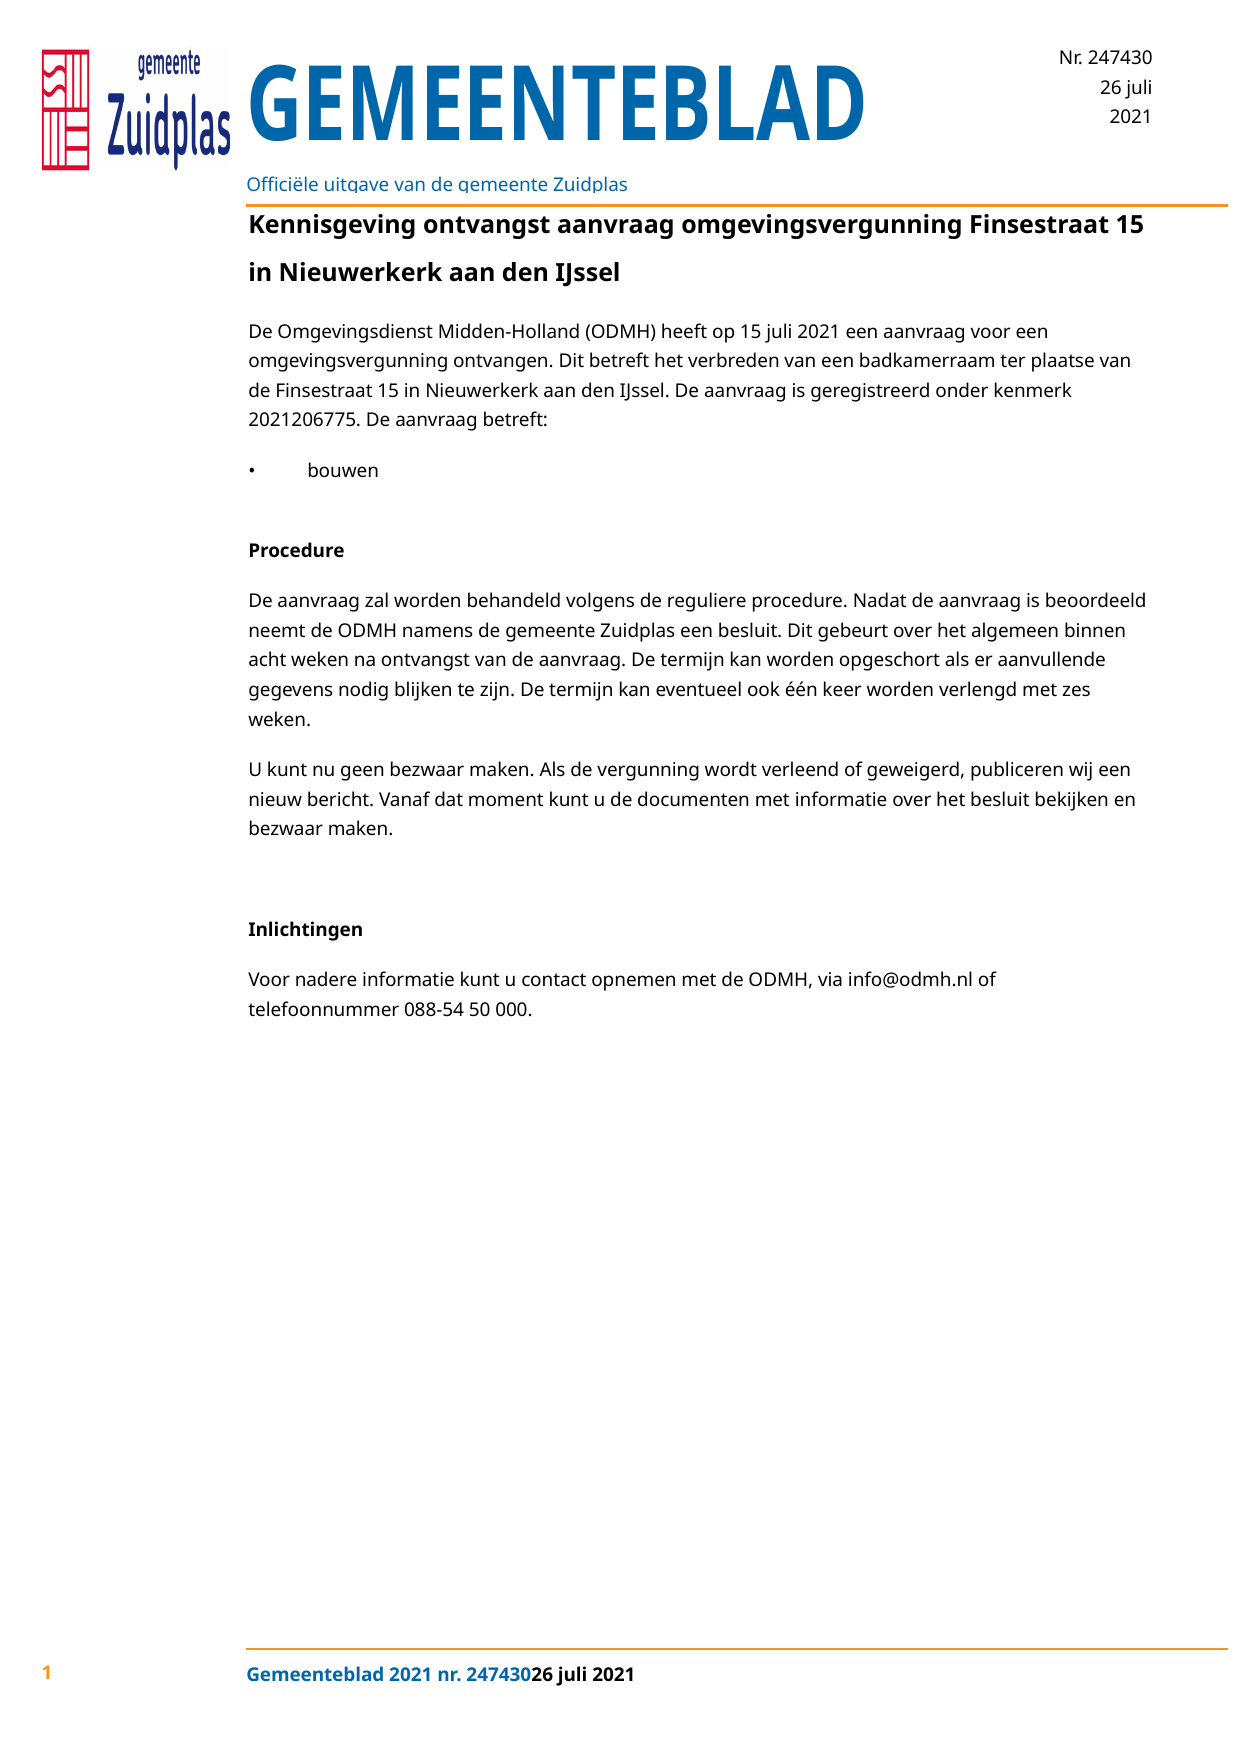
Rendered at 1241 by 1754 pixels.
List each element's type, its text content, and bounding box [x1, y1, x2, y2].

picture [41, 47, 231, 172]
text Procedure [248, 537, 1152, 563]
text De Omgevingsdienst Midden-Holland (ODMH) heeft op 15 juli 2021 een aanvraag voor een omgevingsvergunning ontvangen. Dit betreft het verbreden van een badkamerraam ter plaatse van de Finsestraat 15 in Nieuwerkerk aan den IJssel. De aanvraag is geregistreerd onder kenmerk 2021206775. De aanvraag betreft: [248, 318, 1152, 432]
text Voor nadere informatie kunt u contact opnemen met de ODMH, via info@odmh.nl of telefoonnummer 088-54 50 000. [248, 967, 1152, 1022]
text De aanvraag zal worden behandeld volgens de reguliere procedure. Nadat de aanvraag is beoordeeld neemt de ODMH namens de gemeente Zuidplas een besluit. Dit gebeurt over het algemeen binnen acht weken na ontvangst van de aanvraag. De termijn kan worden opgeschort als er aanvullende gegevens nodig blijken te zijn. De termijn kan eventueel ook één keer worden verlengd met zes weken. [248, 587, 1152, 732]
text Kennisgeving ontvangst aanvraag omgevingsvergunning Finsestraat 15 in Nieuwerkerk aan den IJssel [248, 207, 1152, 288]
list bouwen [248, 457, 1152, 483]
text Inlichtingen [248, 916, 1152, 942]
text U kunt nu geen bezwaar maken. Als de vergunning wordt verleend of geweigerd, publiceren wij een nieuw bericht. Vanaf dat moment kunt u de documenten met informatie over het besluit bekijken en bezwaar maken. [248, 756, 1152, 841]
